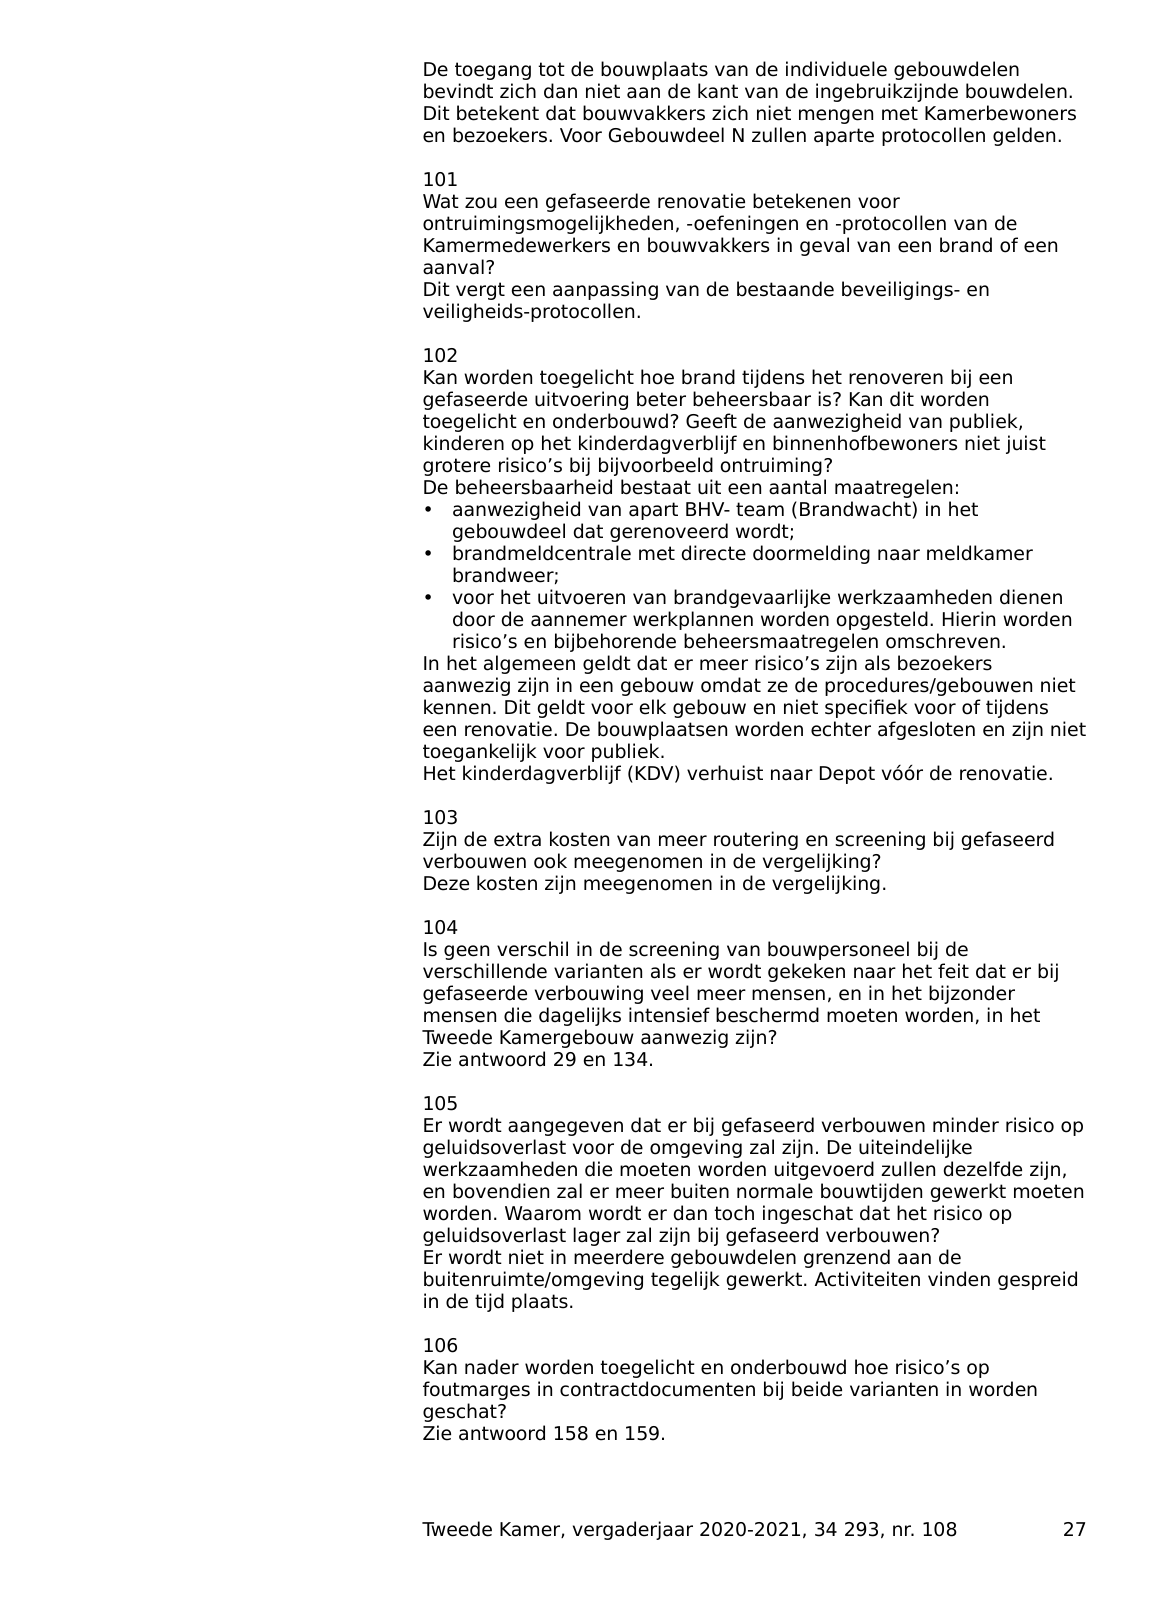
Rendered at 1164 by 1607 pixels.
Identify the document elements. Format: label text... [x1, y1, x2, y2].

text Is geen verschil in de screening van bouwpersoneel bij de verschillende varianten als er wordt gekeken naar het feit dat er bij gefaseerde verbouwing veel meer mensen, en in het bijzonder mensen die dagelijks intensief beschermd moeten worden, in het Tweede Kamergebouw aanwezig zijn? [422, 939, 1087, 1049]
text Er wordt niet in meerdere gebouwdelen grenzend aan de buitenruimte/omgeving tegelijk gewerkt. Activiteiten vinden gespreid in de tijd plaats. [422, 1247, 1087, 1313]
text 103 [422, 807, 1087, 829]
text 104 [422, 917, 1087, 939]
text • voor het uitvoeren van brandgevaarlijke werkzaamheden dienen door de aannemer werkplannen worden opgesteld. Hierin worden risico’s en bijbehorende beheersmaatregelen omschreven. [422, 587, 1087, 653]
text De beheersbaarheid bestaat uit een aantal maatregelen: [422, 477, 1087, 499]
text Deze kosten zijn meegenomen in de vergelijking. [422, 873, 1087, 895]
text 106 [422, 1335, 1087, 1357]
text Dit vergt een aanpassing van de bestaande beveiligings- en veiligheids-protocollen. [422, 279, 1087, 323]
text Het kinderdagverblijf (KDV) verhuist naar Depot vóór de renovatie. [422, 763, 1087, 785]
text • aanwezigheid van apart BHV- team (Brandwacht) in het gebouwdeel dat gerenoveerd wordt; [422, 499, 1087, 543]
text In het algemeen geldt dat er meer risico’s zijn als bezoekers aanwezig zijn in een gebouw omdat ze de procedures/gebouwen niet kennen. Dit geldt voor elk gebouw en niet specifiek voor of tijdens een renovatie. De bouwplaatsen worden echter afgesloten en zijn niet toegankelijk voor publiek. [422, 653, 1087, 763]
text 101 [422, 169, 1087, 191]
text • brandmeldcentrale met directe doormelding naar meldkamer brandweer; [422, 543, 1087, 587]
text Zijn de extra kosten van meer routering en screening bij gefaseerd verbouwen ook meegenomen in de vergelijking? [422, 829, 1087, 873]
text Er wordt aangegeven dat er bij gefaseerd verbouwen minder risico op geluidsoverlast voor de omgeving zal zijn. De uiteindelijke werkzaamheden die moeten worden uitgevoerd zullen dezelfde zijn, en bovendien zal er meer buiten normale bouwtijden gewerkt moeten worden. Waarom wordt er dan toch ingeschat dat het risico op geluidsoverlast lager zal zijn bij gefaseerd verbouwen? [422, 1115, 1087, 1247]
text Zie antwoord 29 en 134. [422, 1049, 1087, 1071]
text Kan nader worden toegelicht en onderbouwd hoe risico’s op foutmarges in contractdocumenten bij beide varianten in worden geschat? [422, 1357, 1087, 1423]
text Wat zou een gefaseerde renovatie betekenen voor ontruimingsmogelijkheden, -oefeningen en -protocollen van de Kamermedewerkers en bouwvakkers in geval van een brand of een aanval? [422, 191, 1087, 279]
text Kan worden toegelicht hoe brand tijdens het renoveren bij een gefaseerde uitvoering beter beheersbaar is? Kan dit worden toegelicht en onderbouwd? Geeft de aanwezigheid van publiek, kinderen op het kinderdagverblijf en binnenhofbewoners niet juist grotere risico’s bij bijvoorbeeld ontruiming? [422, 367, 1087, 477]
text 102 [422, 345, 1087, 367]
text 105 [422, 1093, 1087, 1115]
text Zie antwoord 158 en 159. [422, 1423, 1087, 1445]
text De toegang tot de bouwplaats van de individuele gebouwdelen bevindt zich dan niet aan de kant van de ingebruikzijnde bouwdelen. Dit betekent dat bouwvakkers zich niet mengen met Kamerbewoners en bezoekers. Voor Gebouwdeel N zullen aparte protocollen gelden. [422, 59, 1087, 147]
